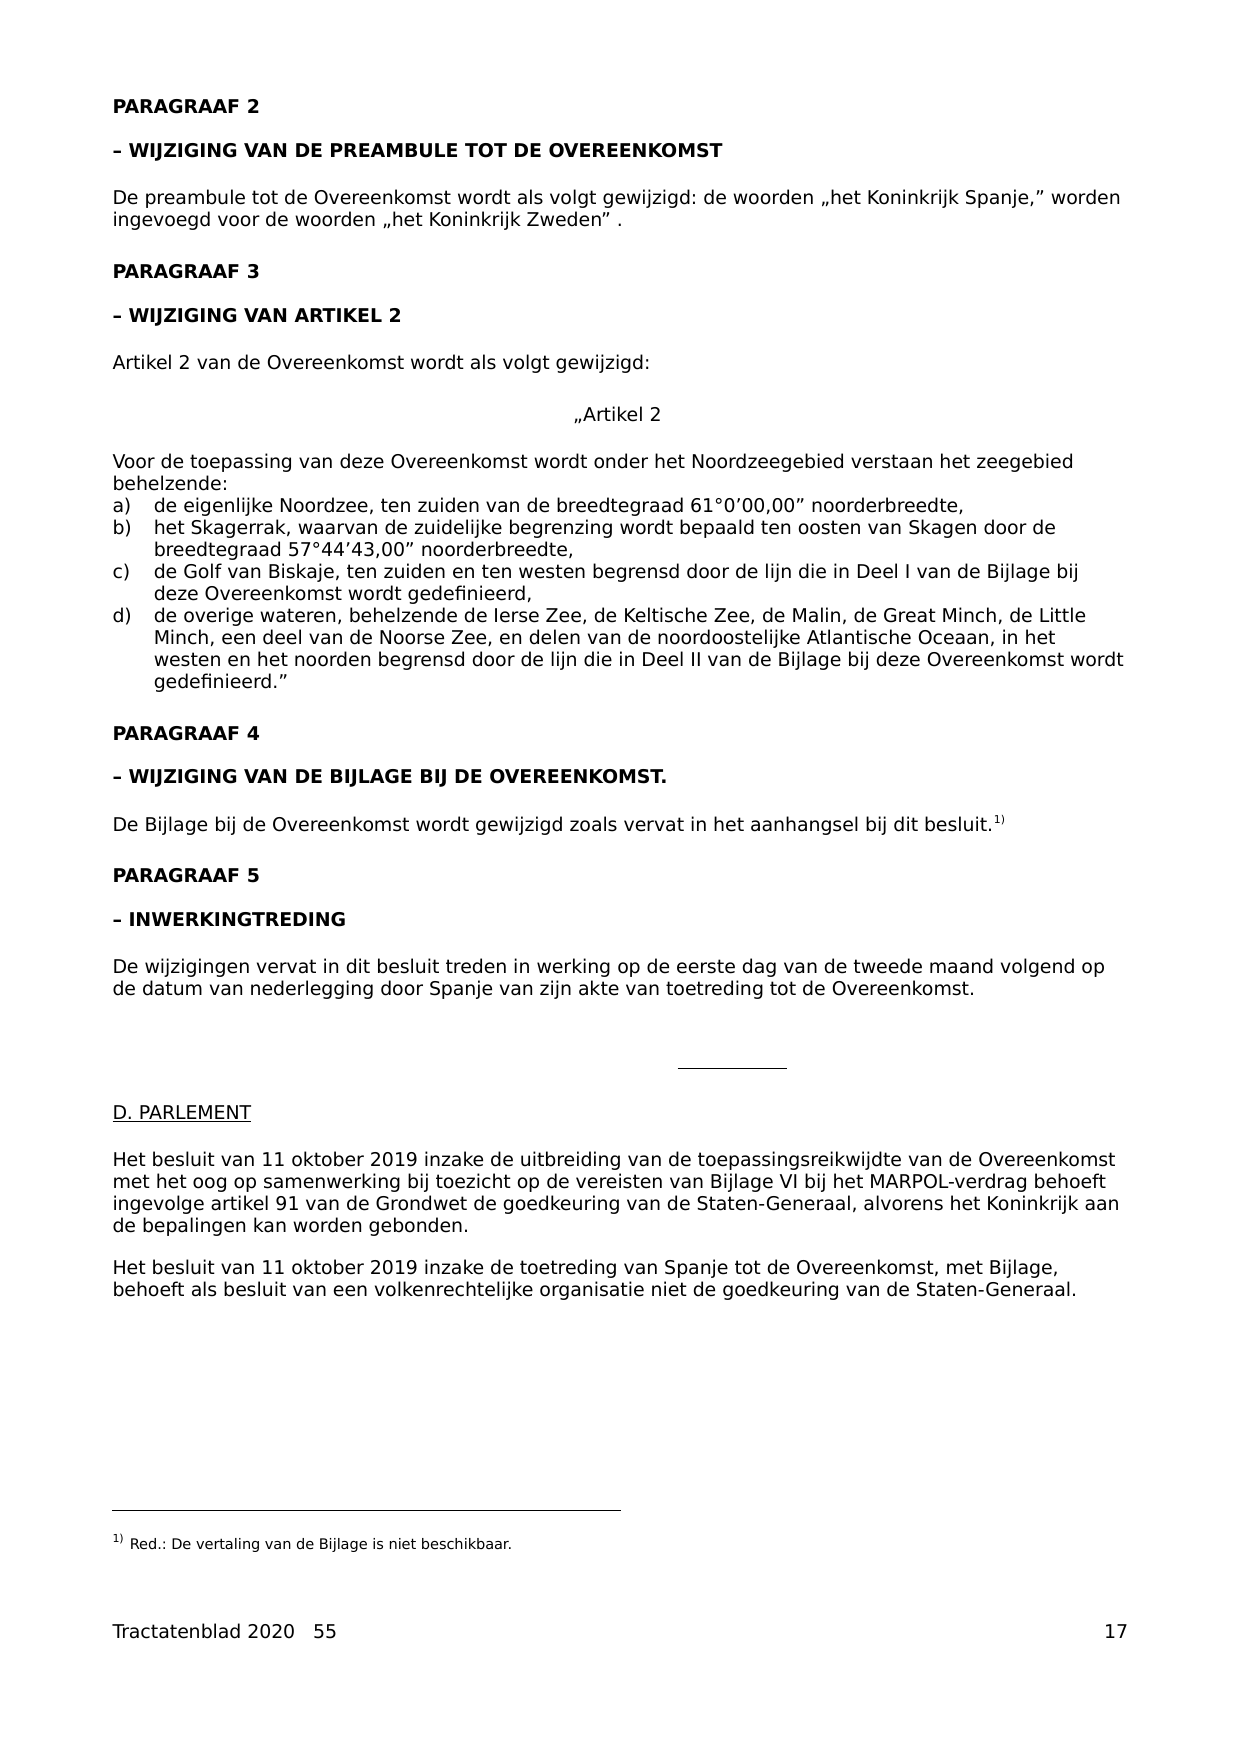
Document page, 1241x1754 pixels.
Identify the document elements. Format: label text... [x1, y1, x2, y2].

text De preambule tot de Overeenkomst wordt als volgt gewijzigd: de woorden „het Koninkrijk Spanje,” worden ingevoegd voor de woorden „het Koninkrijk Zweden” . [112, 187, 1128, 231]
subtitle „Artikel 2 [112, 404, 1128, 426]
text Het besluit van 11 oktober 2019 inzake de uitbreiding van de toepassingsreikwijdte van de Overeenkomst met het oog op samenwerking bij toezicht op de vereisten van Bijlage VI bij het MARPOL-verdrag behoeft ingevolge artikel 91 van de Grondwet de goedkeuring van de Staten-Generaal, alvorens het Koninkrijk aan de bepalingen kan worden gebonden. [112, 1149, 1128, 1237]
text De wijzigingen vervat in dit besluit treden in werking op de eerste dag van de tweede maand volgend op de datum van nederlegging door Spanje van zijn akte van toetreding tot de Overeenkomst. [112, 956, 1128, 1000]
text De Bijlage bij de Overeenkomst wordt gewijzigd zoals vervat in het aanhangsel bij dit besluit. [112, 813, 1128, 835]
text Het besluit van 11 oktober 2019 inzake de toetreding van Spanje tot de Overeenkomst, met Bijlage, behoeft als besluit van een volkenrechtelijke organisatie niet de goedkeuring van de Staten-Generaal. [112, 1257, 1128, 1301]
text Voor de toepassing van deze Overeenkomst wordt onder het Noordzeegebied verstaan het zeegebied behelzende: [112, 451, 1128, 495]
text b) het Skagerrak, waarvan de zuidelijke begrenzing wordt bepaald ten oosten van Skagen door de breedtegraad 57°44’43,00” noorderbreedte, [112, 517, 1128, 561]
subtitle D. PARLEMENT [112, 1102, 1128, 1124]
text a) de eigenlijke Noordzee, ten zuiden van de breedtegraad 61°0’00,00” noorderbreedte, [112, 495, 1128, 517]
text c) de Golf van Biskaje, ten zuiden en ten westen begrensd door de lijn die in Deel I van de Bijlage bij deze Overeenkomst wordt gedefinieerd, [112, 561, 1128, 604]
subtitle PARAGRAAF 5 – INWERKINGTREDING [112, 865, 1128, 931]
subtitle PARAGRAAF 4 – WIJZIGING VAN DE BIJLAGE BIJ DE OVEREENKOMST. [112, 722, 1128, 788]
subtitle PARAGRAAF 2 – WIJZIGING VAN DE PREAMBULE TOT DE OVEREENKOMST [112, 96, 1128, 162]
subtitle PARAGRAAF 3 – WIJZIGING VAN ARTIKEL 2 [112, 261, 1128, 327]
text Artikel 2 van de Overeenkomst wordt als volgt gewijzigd: [112, 352, 1128, 374]
text Red.: De vertaling van de Bijlage is niet beschikbaar. [112, 1532, 1128, 1554]
text d) de overige wateren, behelzende de Ierse Zee, de Keltische Zee, de Malin, de Great Minch, de Little Minch, een deel van de Noorse Zee, en delen van de noordoostelijke Atlantische Oceaan, in het westen en het noorden begrensd door de lijn die in Deel II van de Bijlage bij deze Overeenkomst wordt gedefinieerd.” [112, 604, 1128, 692]
